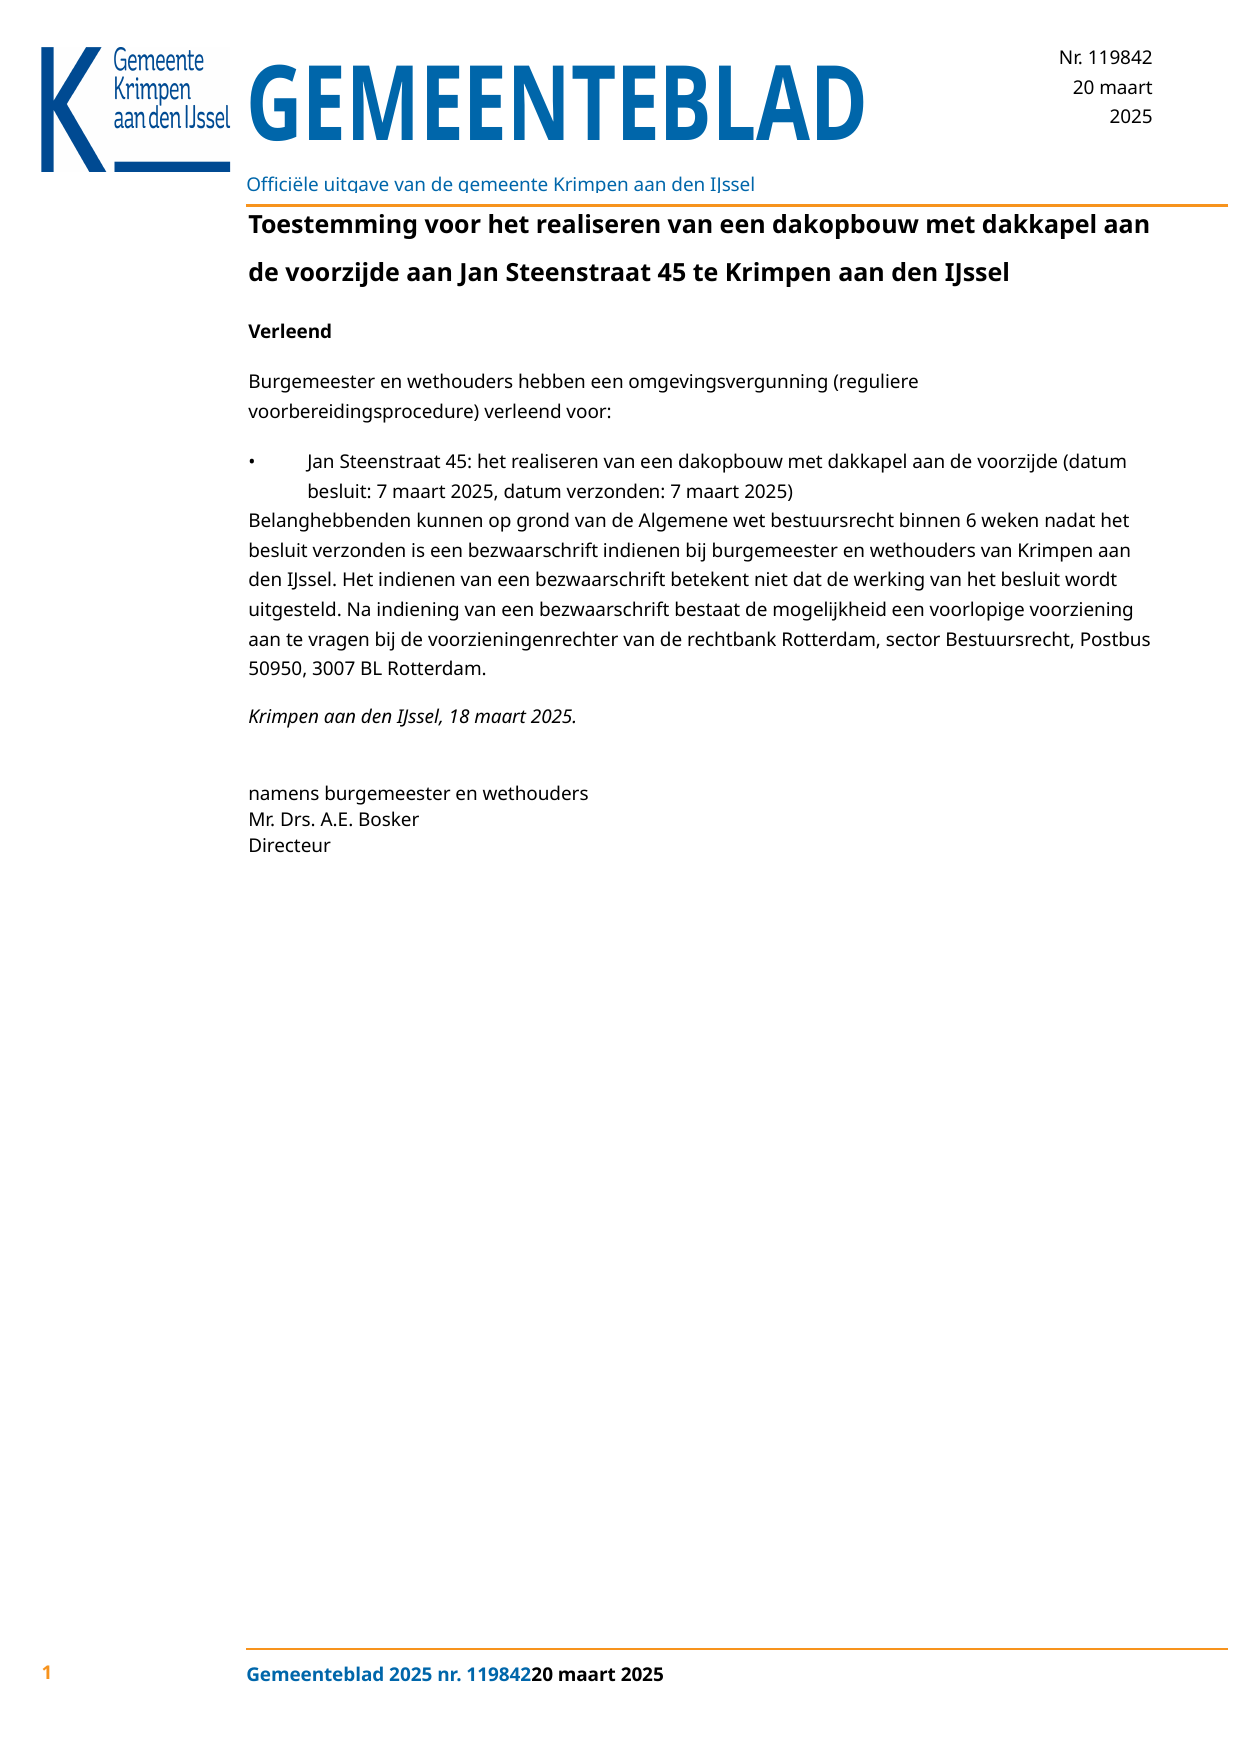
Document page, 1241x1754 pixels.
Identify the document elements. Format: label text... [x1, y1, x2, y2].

text Belanghebbenden kunnen op grond van de Algemene wet bestuursrecht binnen 6 weken nadat het besluit verzonden is een bezwaarschrift indienen bij burgemeester en wethouders van Krimpen aan den IJssel. Het indienen van een bezwaarschrift betekent niet dat de werking van het besluit wordt uitgesteld. Na indiening van een bezwaarschrift bestaat de mogelijkheid een voorlopige voorziening aan te vragen bij de voorzieningenrechter van de rechtbank Rotterdam, sector Bestuursrecht, Postbus 50950, 3007 BL Rotterdam. [248, 507, 1152, 681]
text Mr. Drs. A.E. Bosker [248, 806, 1152, 832]
text Krimpen aan den IJssel, 18 maart 2025. [248, 703, 1152, 729]
text Verleend [248, 318, 1152, 344]
text Burgemeester en wethouders hebben een omgevingsvergunning (reguliere voorbereidingsprocedure) verleend voor: [248, 368, 1152, 424]
text Toestemming voor het realiseren van een dakopbouw met dakkapel aan de voorzijde aan Jan Steenstraat 45 te Krimpen aan den IJssel [248, 207, 1152, 288]
list Jan Steenstraat 45: het realiseren van een dakopbouw met dakkapel aan de voorzijde (datum besluit: 7 maart 2025, datum verzonden: 7 maart 2025) [248, 448, 1152, 504]
text Directeur [248, 832, 1152, 858]
picture [41, 47, 231, 172]
text namens burgemeester en wethouders [248, 780, 1152, 806]
